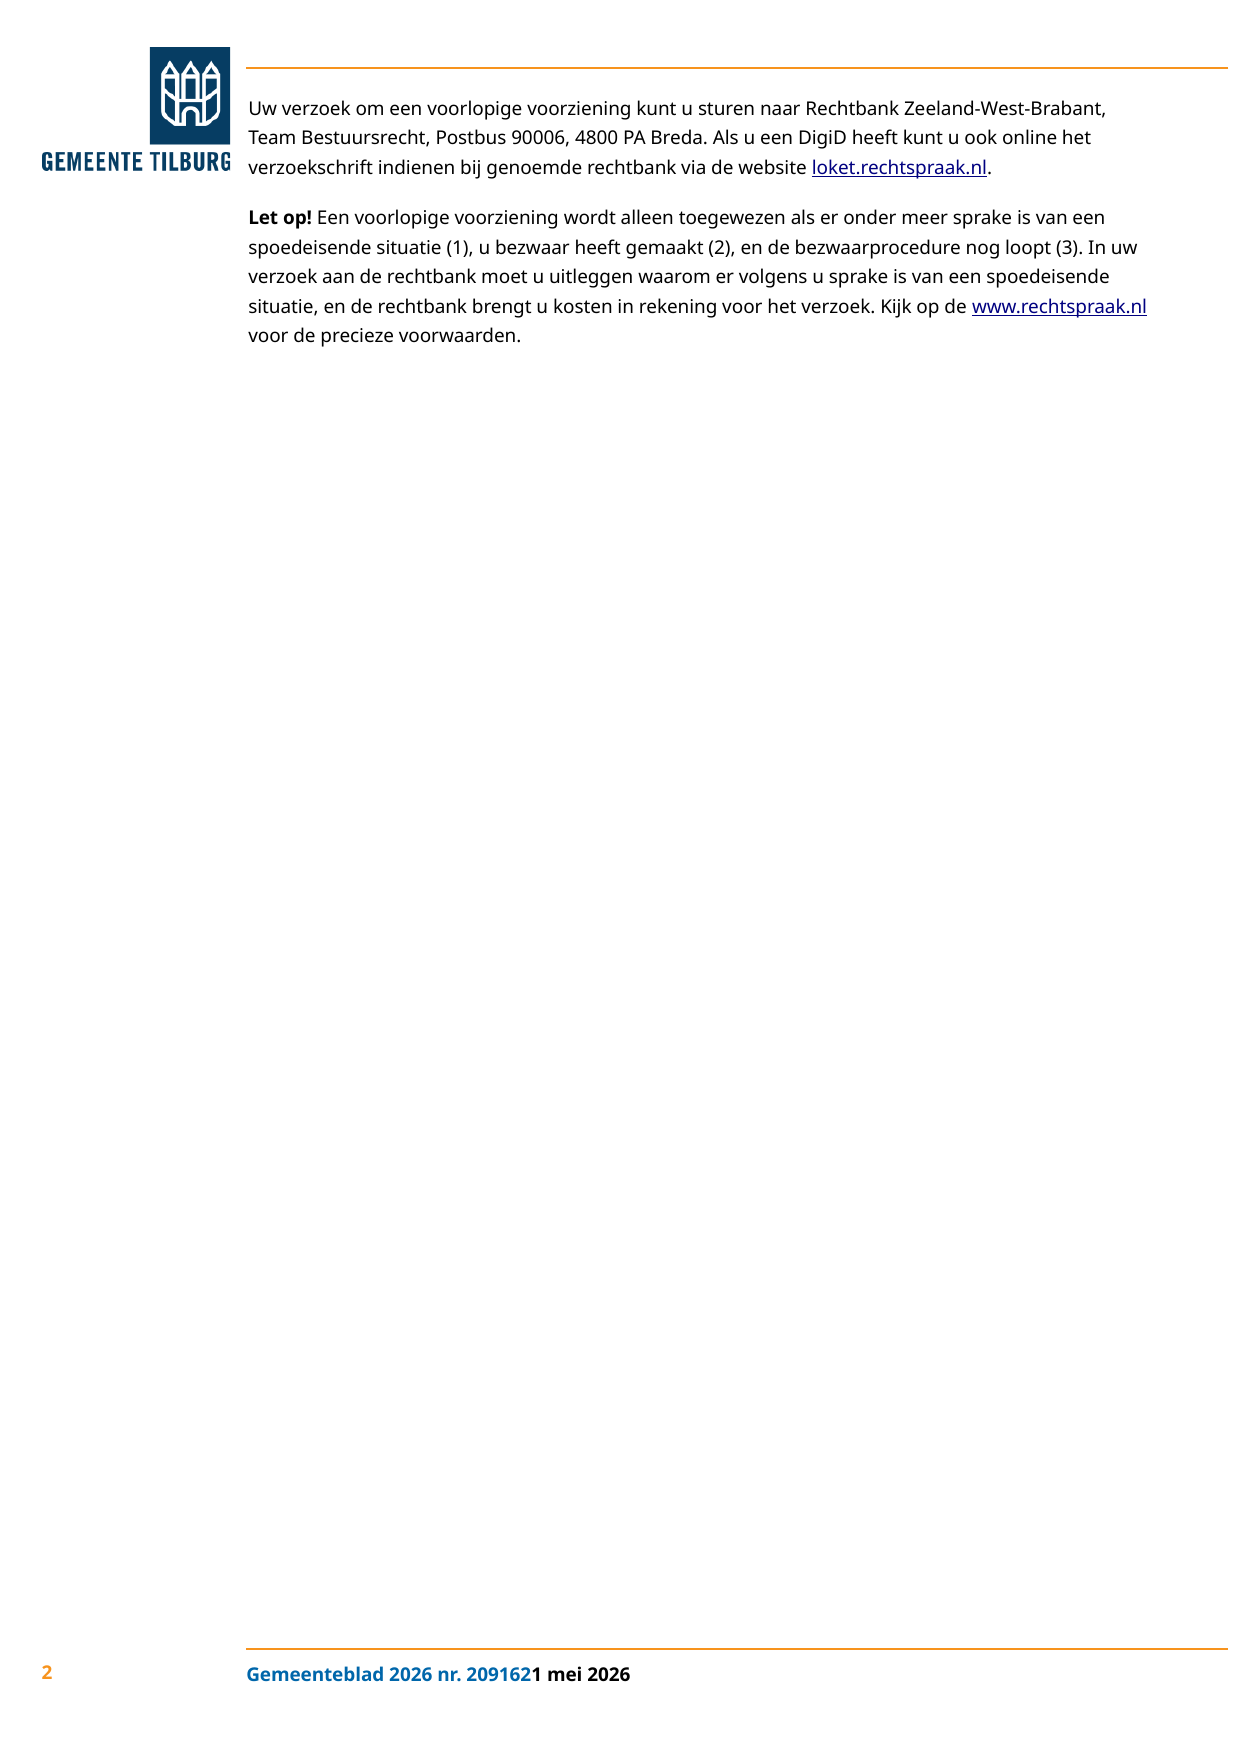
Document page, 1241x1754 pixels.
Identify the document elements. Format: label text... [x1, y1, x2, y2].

text Uw verzoek om een voorlopige voorziening kunt u sturen naar Rechtbank Zeeland-West-Brabant, Team Bestuursrecht, Postbus 90006, 4800 PA Breda. Als u een DigiD heeft kunt u ook online het verzoekschrift indienen bij genoemde rechtbank via de website loket.rechtspraak.nl. [248, 95, 1152, 180]
text Let op! Een voorlopige voorziening wordt alleen toegewezen als er onder meer sprake is van een spoedeisende situatie (1), u bezwaar heeft gemaakt (2), en de bezwaarprocedure nog loopt (3). In uw verzoek aan de rechtbank moet u uitleggen waarom er volgens u sprake is van een spoedeisende situatie, en de rechtbank brengt u kosten in rekening voor het verzoek. Kijk op de www.rechtspraak.nl voor de precieze voorwaarden. [248, 204, 1152, 348]
picture [41, 47, 231, 172]
